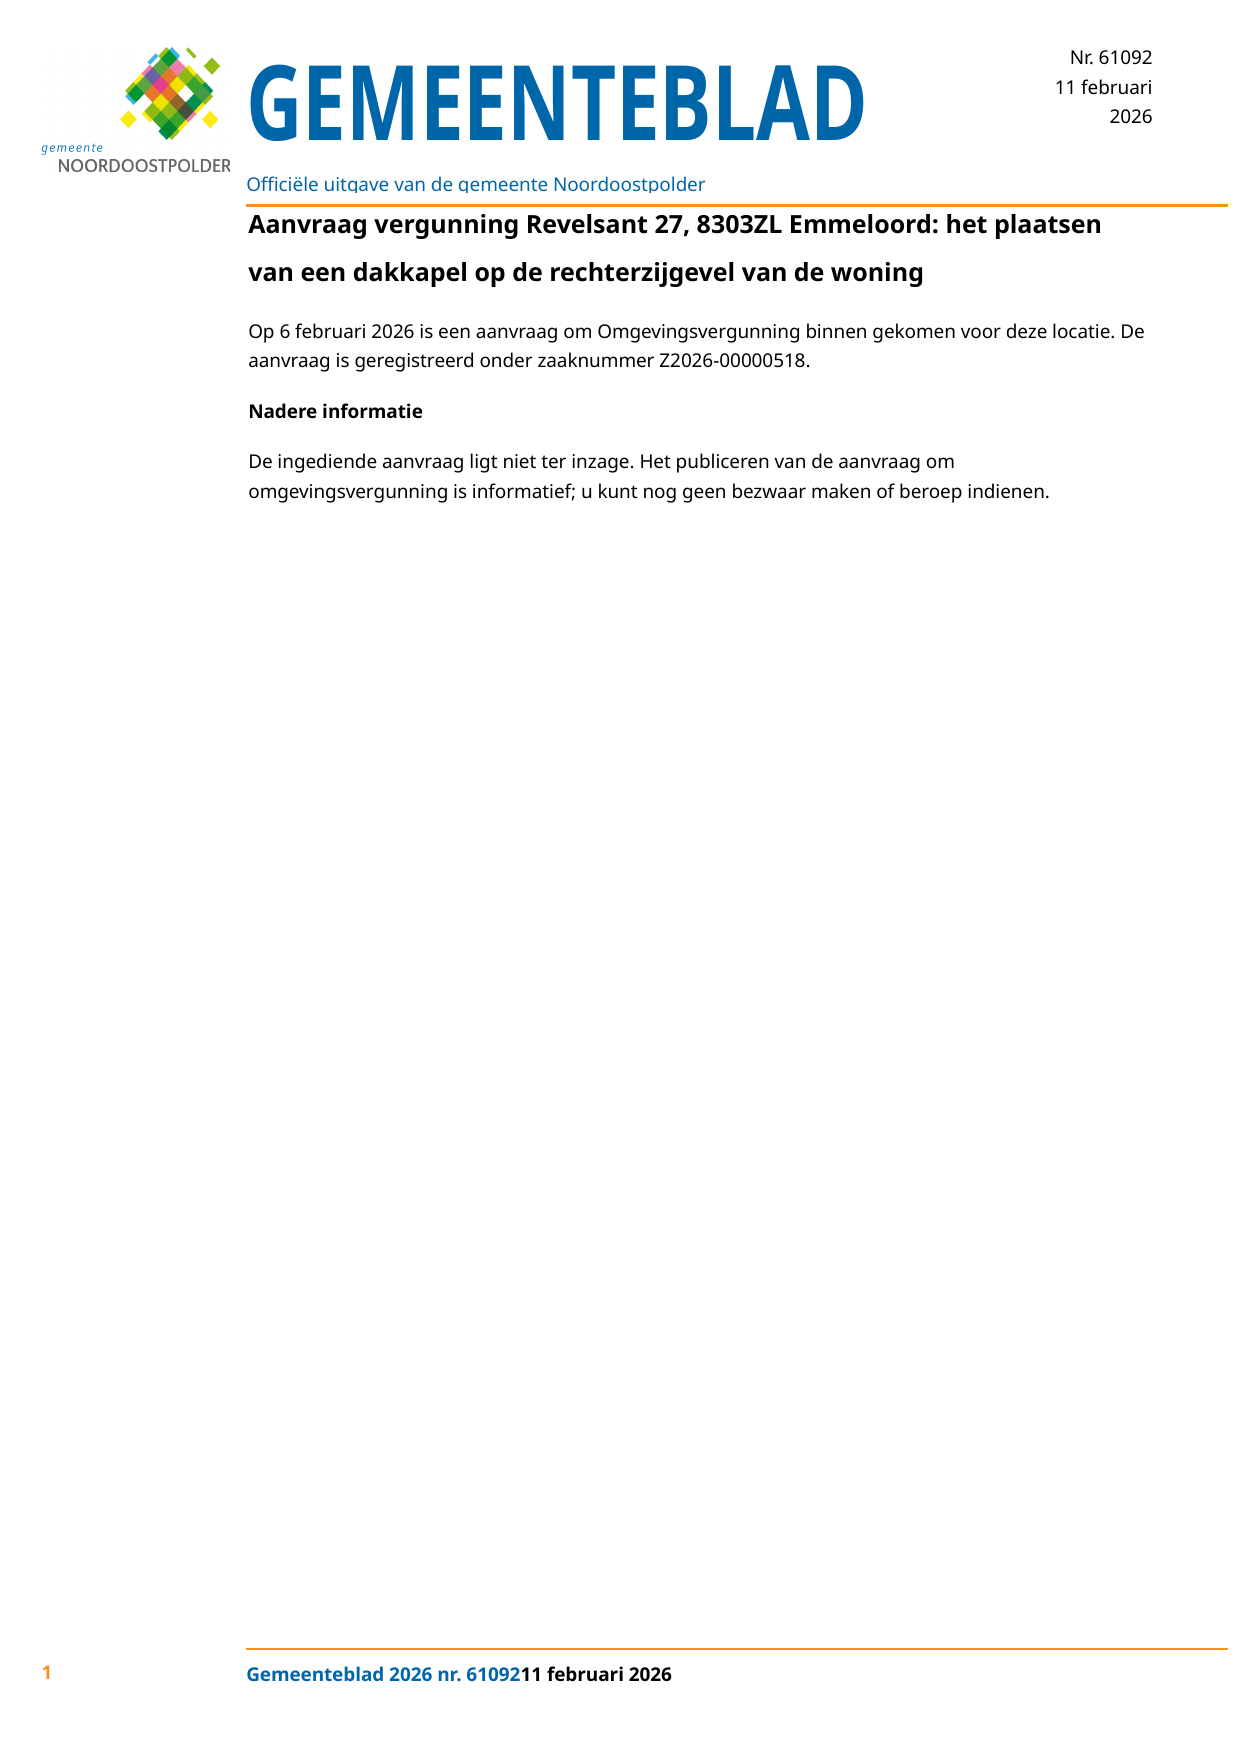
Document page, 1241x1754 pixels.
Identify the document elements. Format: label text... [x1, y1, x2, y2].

text Nadere informatie [248, 398, 1152, 424]
text Aanvraag vergunning Revelsant 27, 8303ZL Emmeloord: het plaatsen van een dakkapel op de rechterzijgevel van de woning [248, 207, 1152, 288]
picture [41, 47, 231, 172]
text Op 6 februari 2026 is een aanvraag om Omgevingsvergunning binnen gekomen voor deze locatie. De aanvraag is geregistreerd onder zaaknummer Z2026-00000518. [248, 318, 1152, 373]
text De ingediende aanvraag ligt niet ter inzage. Het publiceren van de aanvraag om omgevingsvergunning is informatief; u kunt nog geen bezwaar maken of beroep indienen. [248, 448, 1152, 504]
